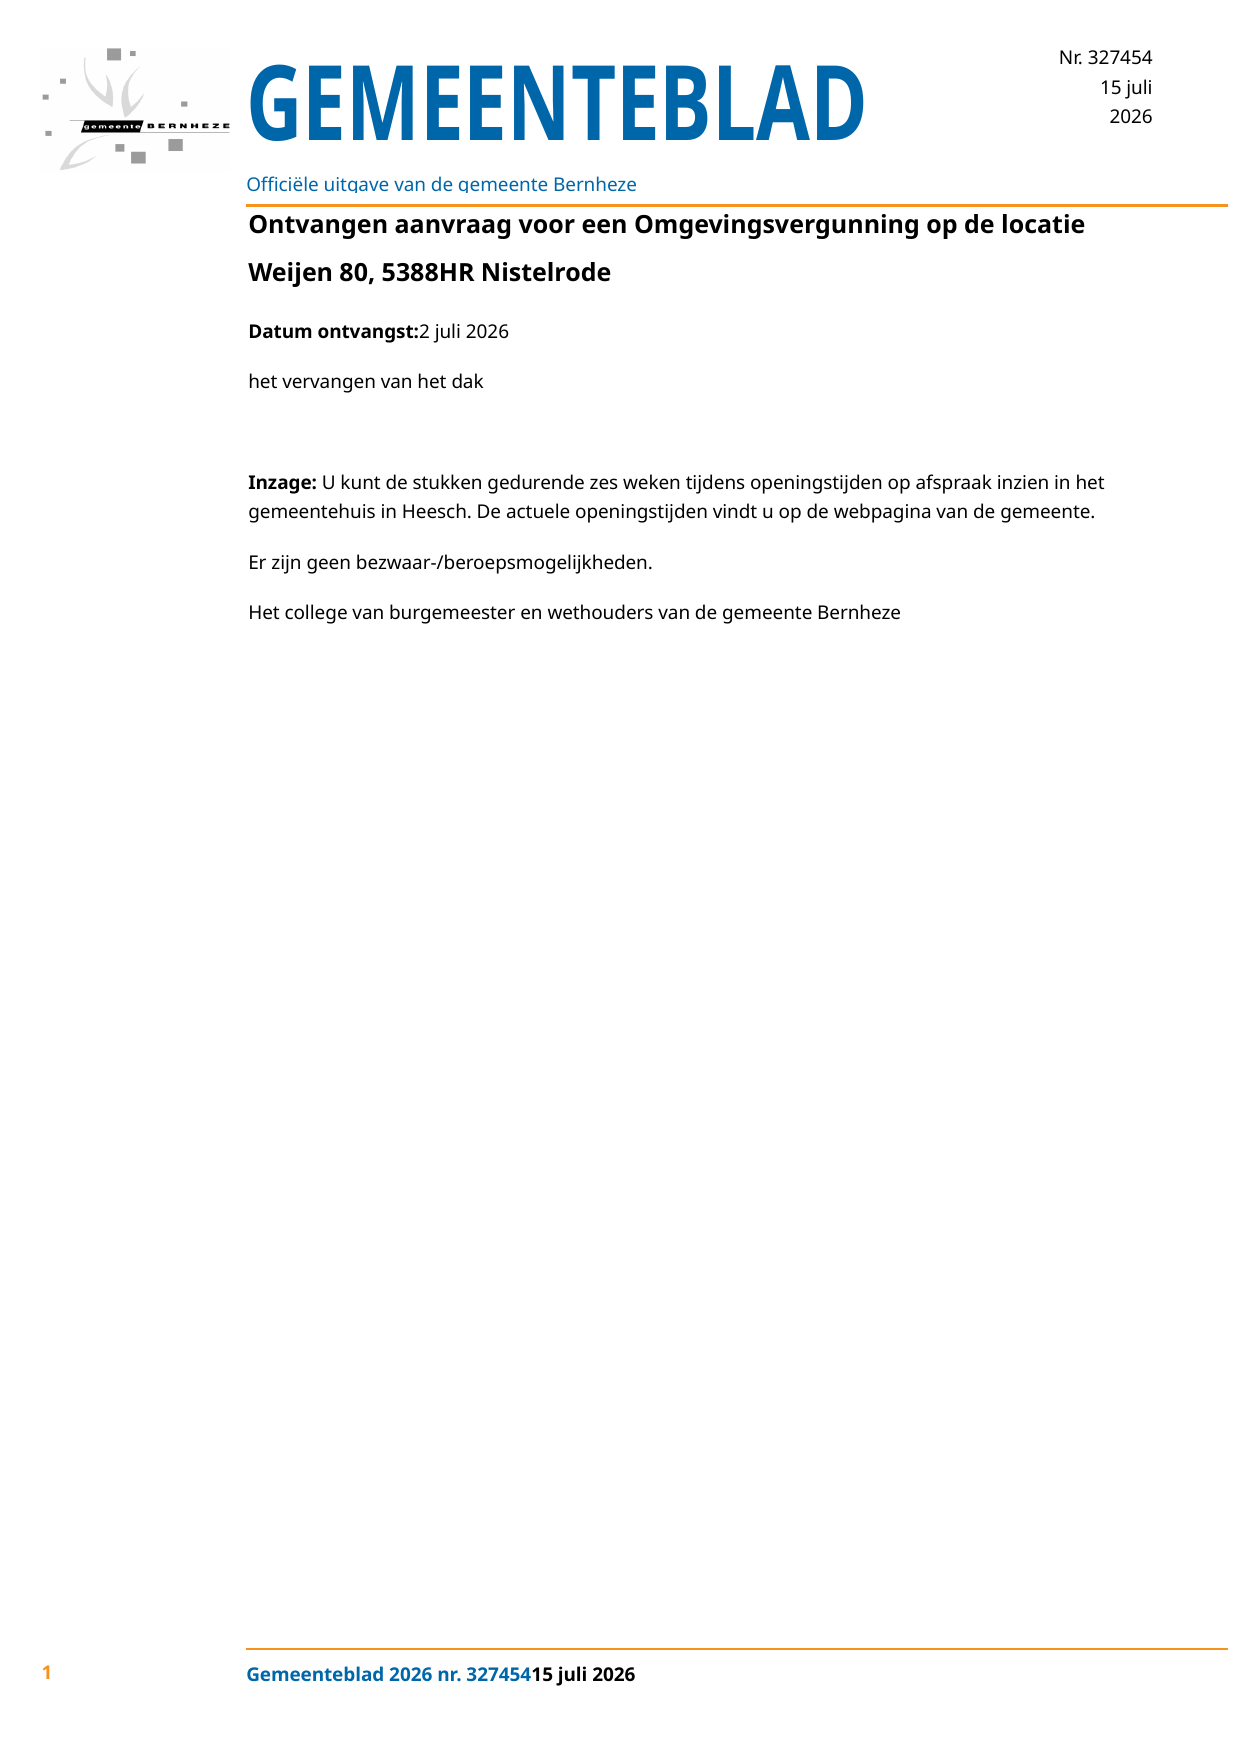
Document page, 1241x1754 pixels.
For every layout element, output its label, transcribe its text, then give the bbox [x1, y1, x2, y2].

text Inzage: U kunt de stukken gedurende zes weken tijdens openingstijden op afspraak inzien in het gemeentehuis in Heesch. De actuele openingstijden vindt u op de webpagina van de gemeente. [248, 469, 1152, 524]
text Ontvangen aanvraag voor een Omgevingsvergunning op de locatie Weijen 80, 5388HR Nistelrode [248, 207, 1152, 288]
text het vervangen van het dak [248, 368, 1152, 394]
picture [41, 47, 231, 172]
text Er zijn geen bezwaar-/beroepsmogelijkheden. [248, 549, 1152, 575]
text Het college van burgemeester en wethouders van de gemeente Bernheze [248, 599, 1152, 625]
text Datum ontvangst:2 juli 2026 [248, 318, 1152, 344]
